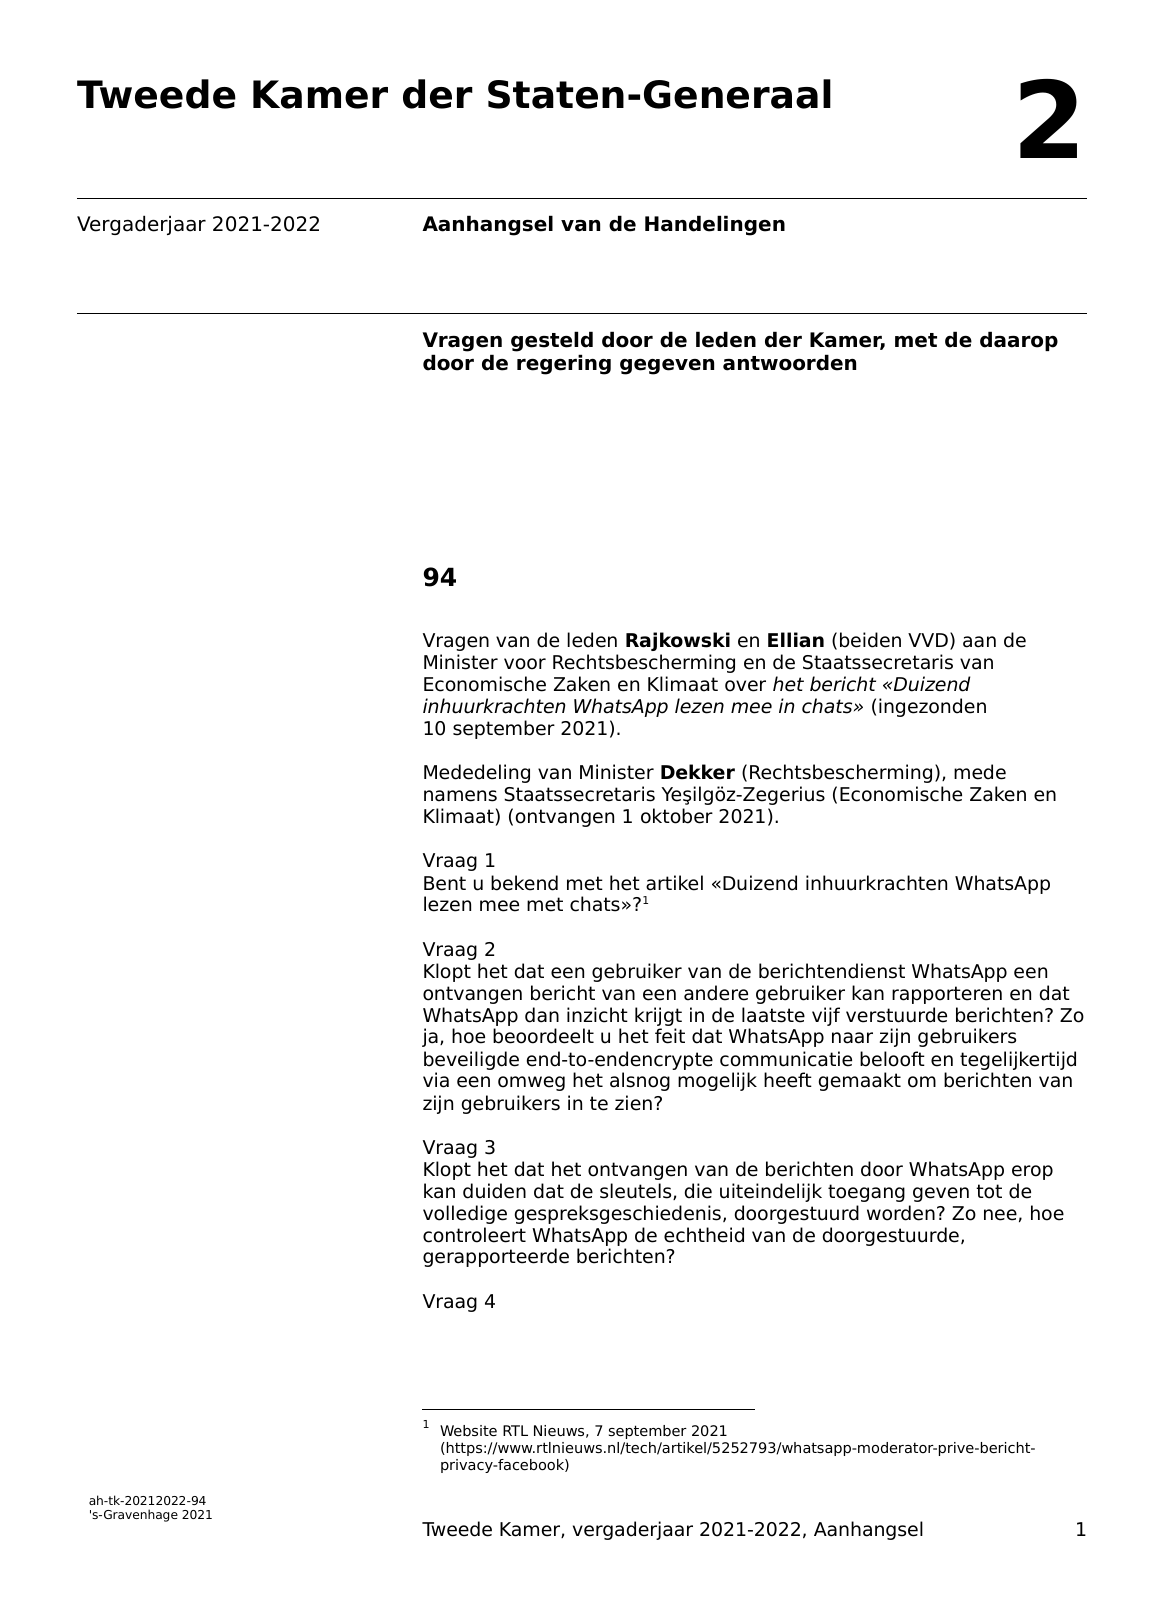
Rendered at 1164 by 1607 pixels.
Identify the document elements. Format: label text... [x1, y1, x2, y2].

table_cell Vergaderjaar 2021-2022 [77, 199, 422, 313]
text Vraag 1 [422, 850, 1087, 872]
text 's-Gravenhage 2021 [88, 1508, 323, 1522]
table_cell Aanhangsel van de Handelingen [422, 199, 1087, 313]
text Vraag 2 [422, 938, 1087, 961]
text 94 [422, 563, 1087, 592]
text Vraag 4 [422, 1291, 1087, 1313]
text Bent u bekend met het artikel «Duizend inhuurkrachten WhatsApp lezen mee met chats»? [422, 872, 1087, 916]
text Klopt het dat een gebruiker van de berichtendienst WhatsApp een ontvangen bericht van een andere gebruiker kan rapporteren en dat WhatsApp dan inzicht krijgt in de laatste vijf verstuurde berichten? Zo ja, hoe beoordeelt u het feit dat WhatsApp naar zijn gebruikers beveiligde end-to-endencrypte communicatie belooft en tegelijkertijd via een omweg het alsnog mogelijk heeft gemaakt om berichten van zijn gebruikers in te zien? [422, 961, 1087, 1114]
text Mededeling van Minister Dekker (Rechtsbescherming), mede namens Staatssecretaris Yeşilgöz-Zegerius (Economische Zaken en Klimaat) (ontvangen 1 oktober 2021). [422, 762, 1087, 828]
table_cell [77, 314, 422, 375]
text Website RTL Nieuws, 7 september 2021 (https://www.rtlnieuws.nl/tech/artikel/5252793/whatsapp-moderator-prive-bericht-privacy-facebook) [422, 1418, 1087, 1474]
table_header Tweede Kamer der Staten-Generaal [77, 59, 886, 198]
table_header 2 [886, 59, 1087, 198]
table_cell Vragen gesteld door de leden der Kamer, met de daarop door de regering gegeven antwoorden [422, 314, 1087, 375]
text ah-tk-20212022-94 [88, 1494, 323, 1508]
text Vraag 3 [422, 1137, 1087, 1158]
text Klopt het dat het ontvangen van de berichten door WhatsApp erop kan duiden dat de sleutels, die uiteindelijk toegang geven tot de volledige gespreksgeschiedenis, doorgestuurd worden? Zo nee, hoe controleert WhatsApp de echtheid van de doorgestuurde, gerapporteerde berichten? [422, 1158, 1087, 1268]
text Vragen van de leden Rajkowski en Ellian (beiden VVD) aan de Minister voor Rechtsbescherming en de Staatssecretaris van Economische Zaken en Klimaat over het bericht «Duizend inhuurkrachten WhatsApp lezen mee in chats» (ingezonden 10 september 2021). [422, 630, 1087, 740]
